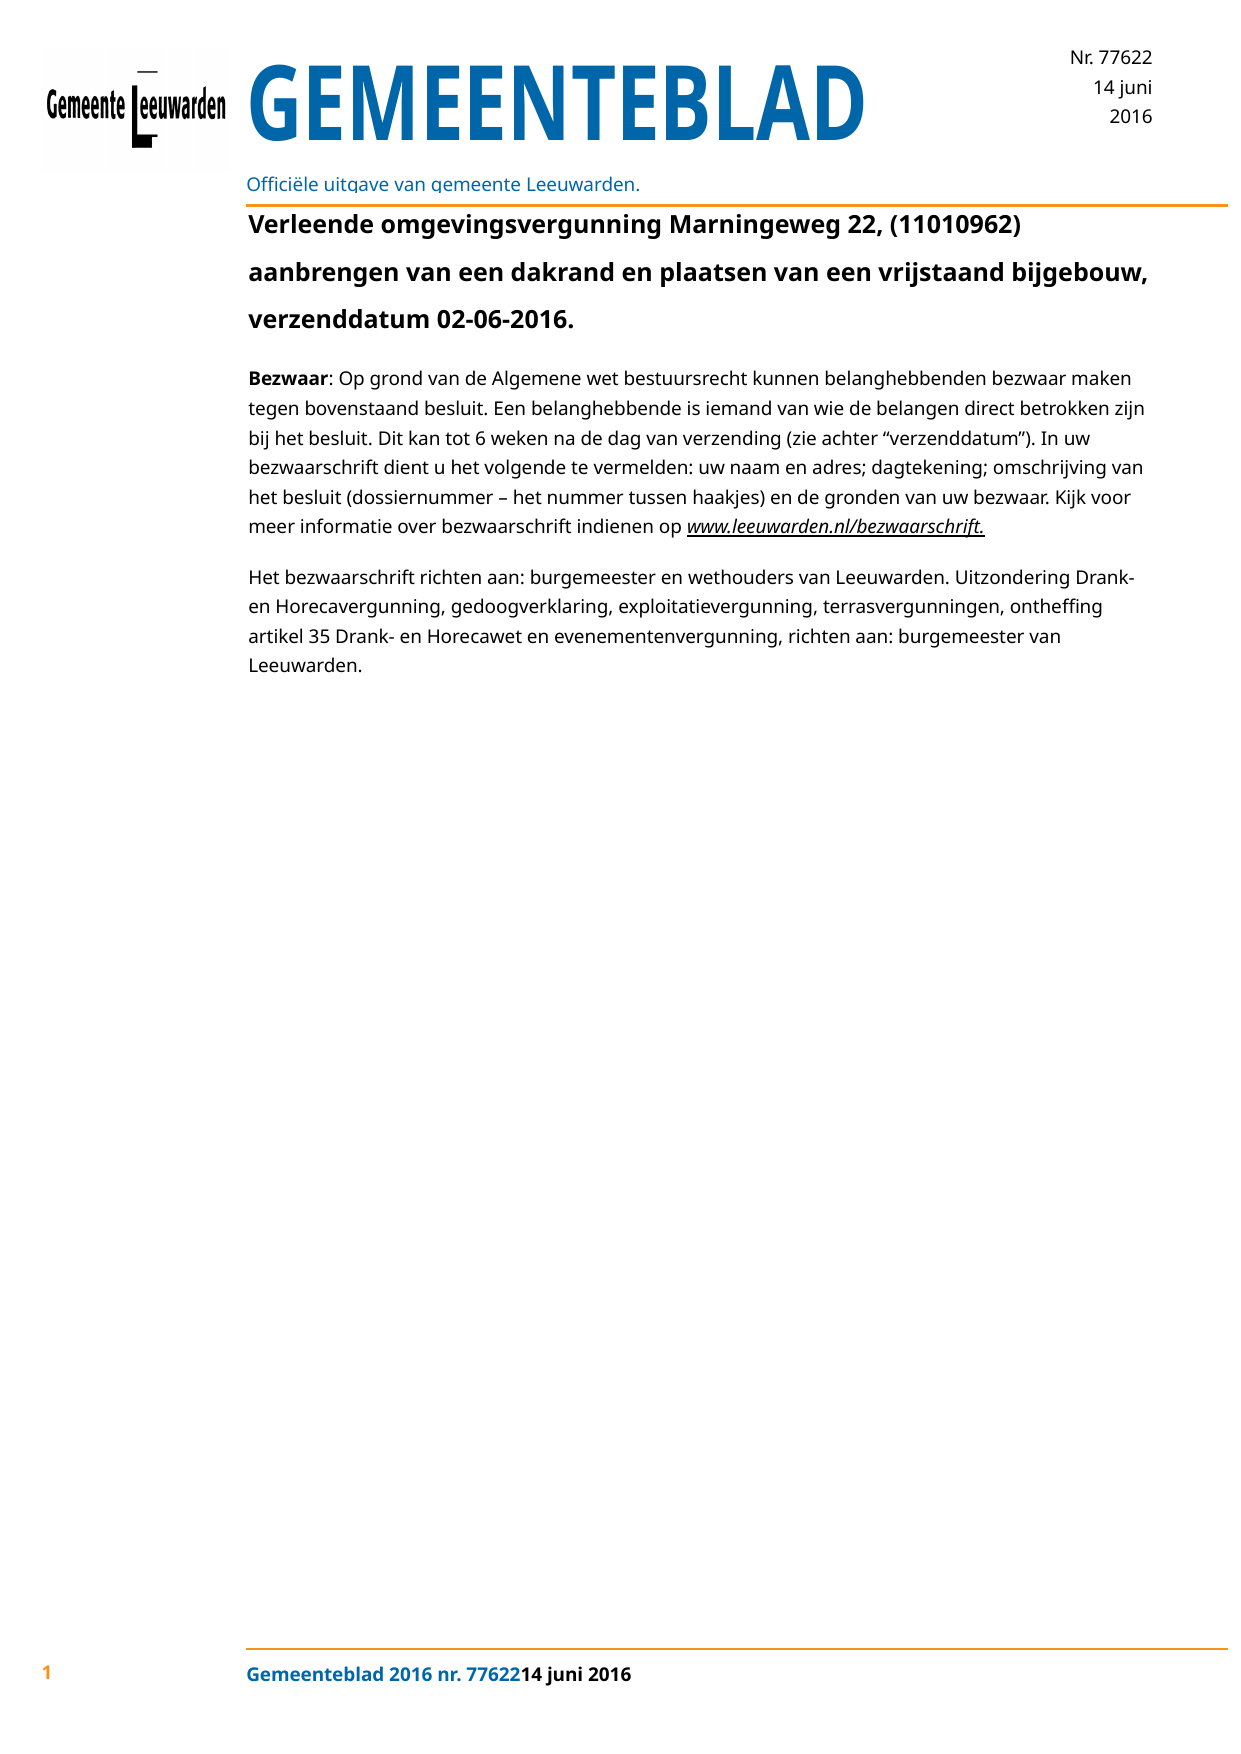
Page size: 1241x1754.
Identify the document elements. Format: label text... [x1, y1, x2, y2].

picture [41, 47, 231, 172]
text Het bezwaarschrift richten aan: burgemeester en wethouders van Leeuwarden. Uitzondering Drank- en Horecavergunning, gedoogverklaring, exploitatievergunning, terrasvergunningen, ontheffing artikel 35 Drank- en Horecawet en evenementenvergunning, richten aan: burgemeester van Leeuwarden. [248, 564, 1152, 678]
text Bezwaar: Op grond van de Algemene wet bestuursrecht kunnen belanghebbenden bezwaar maken tegen bovenstaand besluit. Een belanghebbende is iemand van wie de belangen direct betrokken zijn bij het besluit. Dit kan tot 6 weken na de dag van verzending (zie achter “verzenddatum”). In uw bezwaarschrift dient u het volgende te vermelden: uw naam en adres; dagtekening; omschrijving van het besluit (dossiernummer – het nummer tussen haakjes) en de gronden van uw bezwaar. Kijk voor meer informatie over bezwaarschrift indienen op www.leeuwarden.nl/bezwaarschrift. [248, 366, 1152, 539]
text Verleende omgevingsvergunning Marningeweg 22, (11010962) aanbrengen van een dakrand en plaatsen van een vrijstaand bijgebouw, verzenddatum 02-06-2016. [248, 207, 1152, 336]
